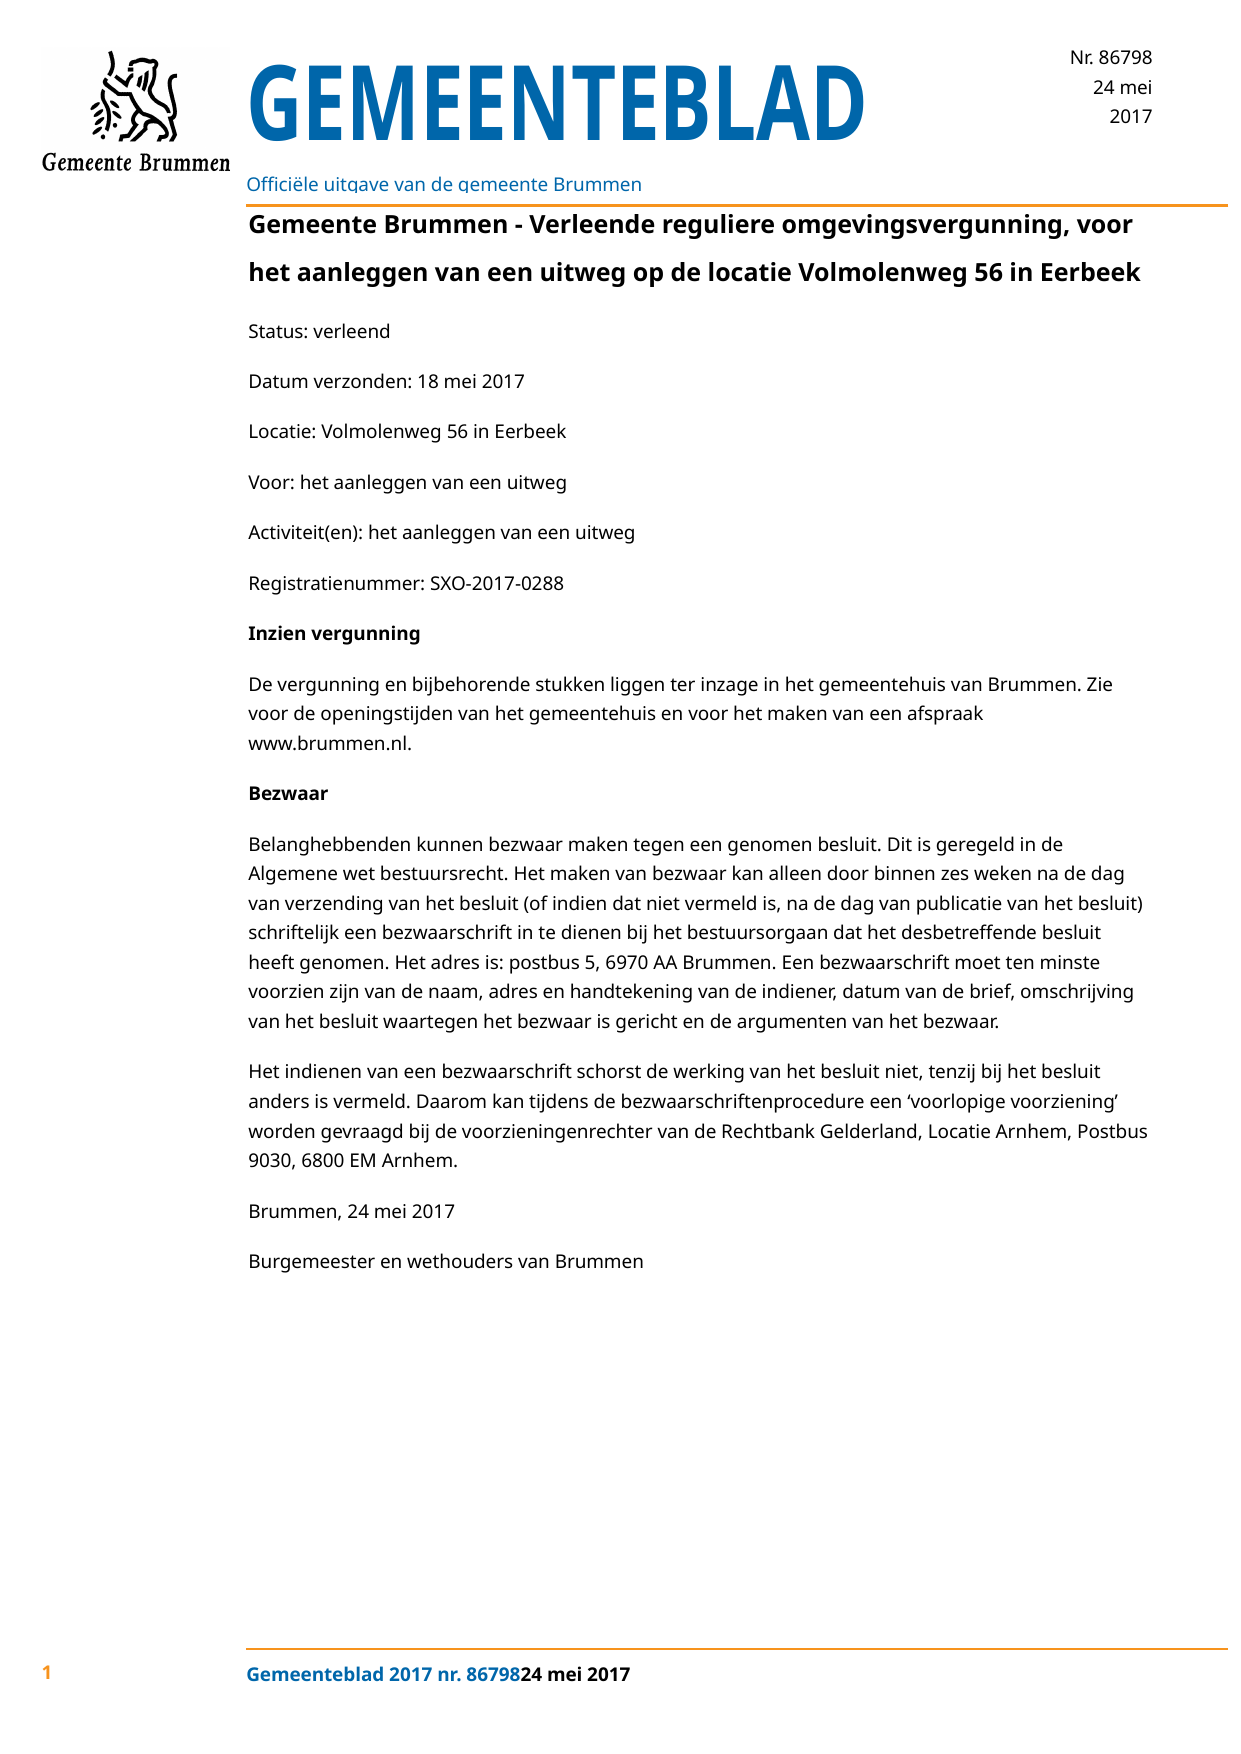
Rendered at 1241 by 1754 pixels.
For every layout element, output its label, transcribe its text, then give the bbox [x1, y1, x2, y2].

text Voor: het aanleggen van een uitweg [248, 469, 1152, 495]
picture [41, 47, 231, 172]
text Gemeente Brummen - Verleende reguliere omgevingsvergunning, voor het aanleggen van een uitweg op de locatie Volmolenweg 56 in Eerbeek [248, 207, 1152, 288]
text Brummen, 24 mei 2017 [248, 1198, 1152, 1224]
text Het indienen van een bezwaarschrift schorst de werking van het besluit niet, tenzij bij het besluit anders is vermeld. Daarom kan tijdens de bezwaarschriftenprocedure een ‘voorlopige voorziening’ worden gevraagd bij de voorzieningenrechter van de Rechtbank Gelderland, Locatie Arnhem, Postbus 9030, 6800 EM Arnhem. [248, 1059, 1152, 1173]
text Inzien vergunning [248, 620, 1152, 646]
text Belanghebbenden kunnen bezwaar maken tegen een genomen besluit. Dit is geregeld in de Algemene wet bestuursrecht. Het maken van bezwaar kan alleen door binnen zes weken na de dag van verzending van het besluit (of indien dat niet vermeld is, na de dag van publicatie van het besluit) schriftelijk een bezwaarschrift in te dienen bij het bestuursorgaan dat het desbetreffende besluit heeft genomen. Het adres is: postbus 5, 6970 AA Brummen. Een bezwaarschrift moet ten minste voorzien zijn van de naam, adres en handtekening van de indiener, datum van de brief, omschrijving van het besluit waartegen het bezwaar is gericht en de argumenten van het bezwaar. [248, 831, 1152, 1034]
text Status: verleend [248, 318, 1152, 344]
text Locatie: Volmolenweg 56 in Eerbeek [248, 419, 1152, 444]
text Datum verzonden: 18 mei 2017 [248, 368, 1152, 394]
text Bezwaar [248, 780, 1152, 806]
text Activiteit(en): het aanleggen van een uitweg [248, 519, 1152, 545]
text De vergunning en bijbehorende stukken liggen ter inzage in het gemeentehuis van Brummen. Zie voor de openingstijden van het gemeentehuis en voor het maken van een afspraak www.brummen.nl. [248, 671, 1152, 756]
text Burgemeester en wethouders van Brummen [248, 1248, 1152, 1274]
text Registratienummer: SXO-2017-0288 [248, 570, 1152, 596]
